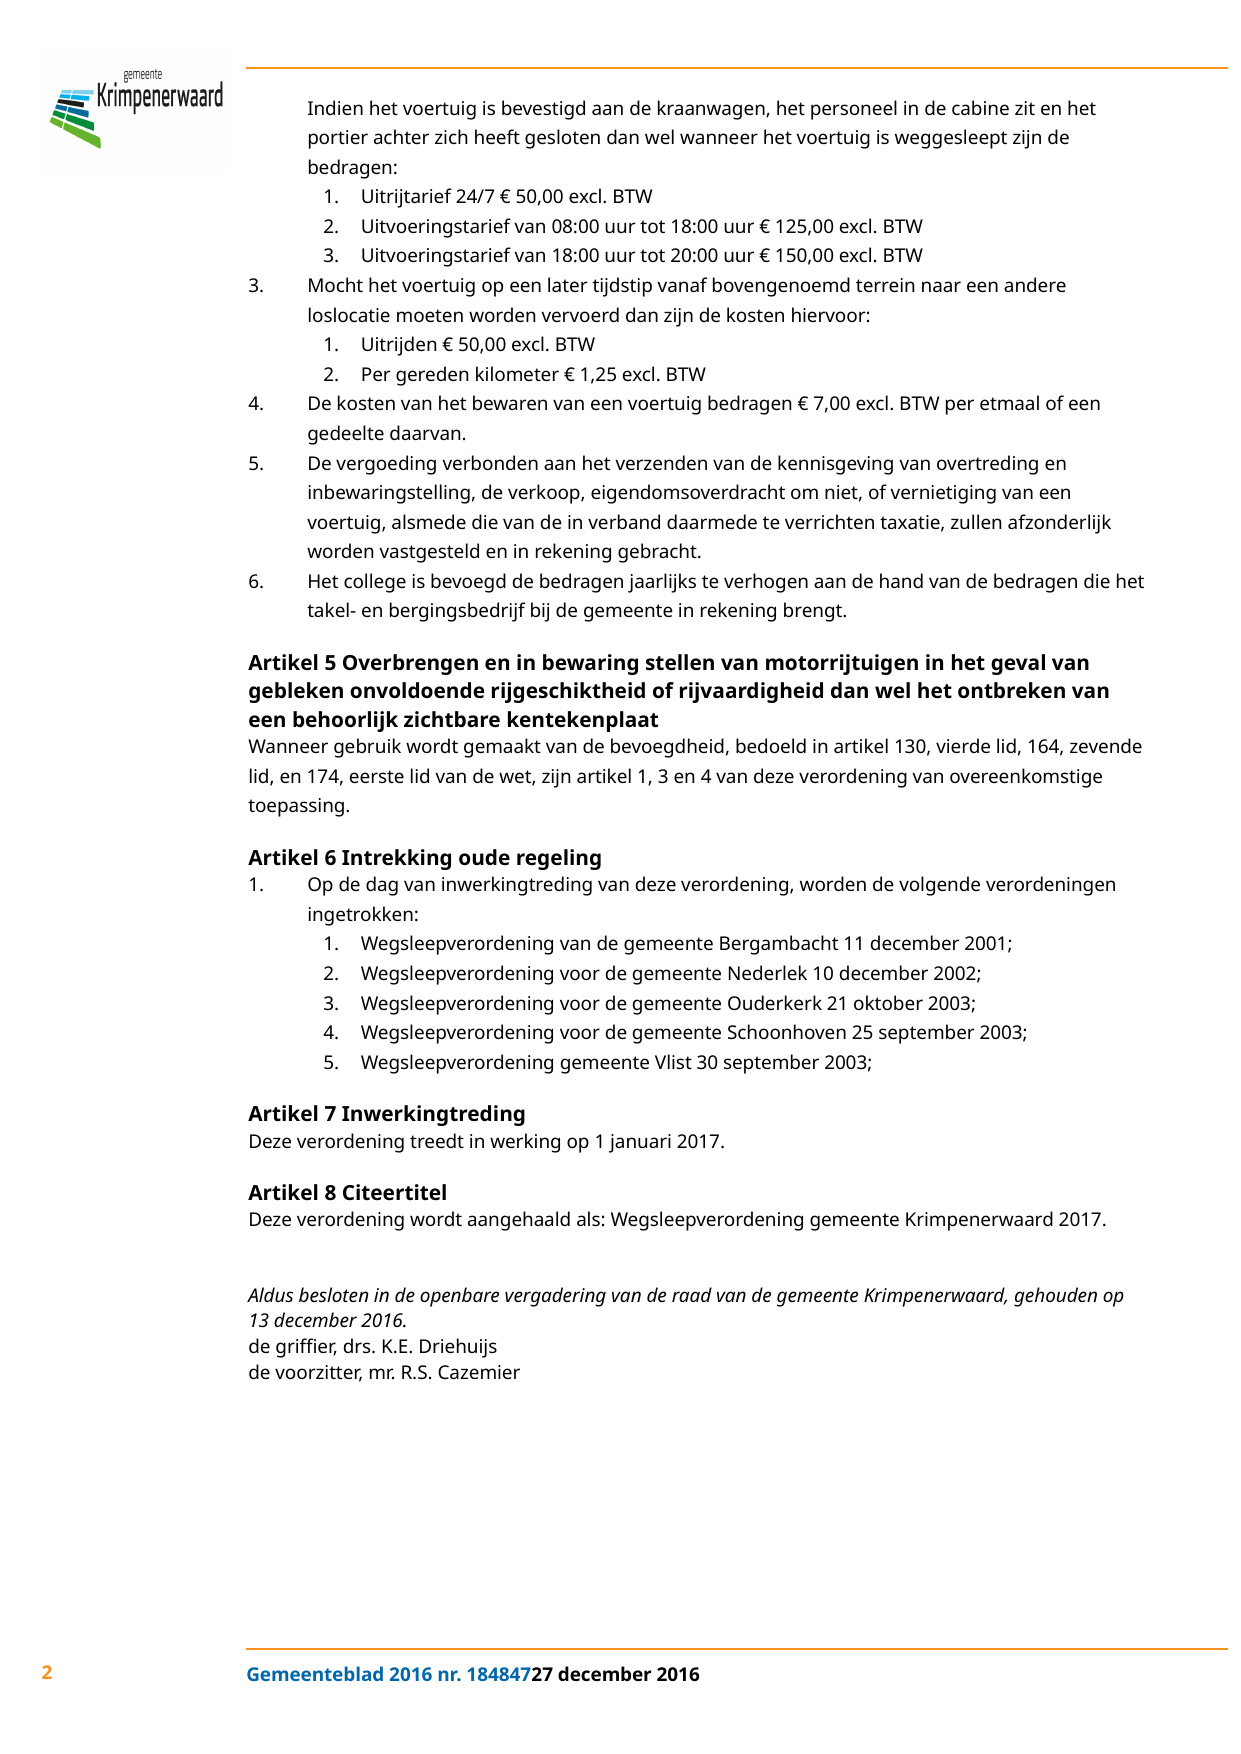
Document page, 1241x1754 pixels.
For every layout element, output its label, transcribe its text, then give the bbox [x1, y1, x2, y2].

text Deze verordening treedt in werking op 1 januari 2017. [248, 1128, 1152, 1153]
list Wegsleepverordening gemeente Vlist 30 september 2003; [323, 1049, 1152, 1075]
list Op de dag van inwerkingtreding van deze verordening, worden de volgende verordeningen ingetrokken: [248, 871, 1152, 927]
text Wanneer gebruik wordt gemaakt van de bevoegdheid, bedoeld in artikel 130, vierde lid, 164, zevende lid, en 174, eerste lid van de wet, zijn artikel 1, 3 en 4 van deze verordening van overeenkomstige toepassing. [248, 733, 1152, 818]
list Uitrijden € 50,00 excl. BTW [323, 331, 1152, 357]
list Wegsleepverordening van de gemeente Bergambacht 11 december 2001; [323, 931, 1152, 956]
list Uitvoeringstarief van 18:00 uur tot 20:00 uur € 150,00 excl. BTW [323, 243, 1152, 268]
list Wegsleepverordening voor de gemeente Ouderkerk 21 oktober 2003; [323, 990, 1152, 1016]
list Uitrijtarief 24/7 € 50,00 excl. BTW [323, 183, 1152, 209]
text Artikel 5 Overbrengen en in bewaring stellen van motorrijtuigen in het geval van gebleken onvoldoende rijgeschiktheid of rijvaardigheid dan wel het ontbreken van een behoorlijk zichtbare kentekenplaat [248, 648, 1152, 733]
list Indien het voertuig is bevestigd aan de kraanwagen, het personeel in de cabine zit en het portier achter zich heeft gesloten dan wel wanneer het voertuig is weggesleept zijn de bedragen: [248, 95, 1152, 180]
text Deze verordening wordt aangehaald als: Wegsleepverordening gemeente Krimpenerwaard 2017. [248, 1207, 1152, 1232]
text Aldus besloten in de openbare vergadering van de raad van de gemeente Krimpenerwaard, gehouden op 13 december 2016. [248, 1282, 1152, 1333]
list Wegsleepverordening voor de gemeente Schoonhoven 25 september 2003; [323, 1019, 1152, 1045]
text de griffier, drs. K.E. Driehuijs [248, 1333, 1152, 1359]
list Uitvoeringstarief van 08:00 uur tot 18:00 uur € 125,00 excl. BTW [323, 213, 1152, 239]
text Artikel 7 Inwerkingtreding [248, 1099, 1152, 1128]
text Artikel 6 Intrekking oude regeling [248, 843, 1152, 871]
text de voorzitter, mr. R.S. Cazemier [248, 1359, 1152, 1385]
text Artikel 8 Citeertitel [248, 1178, 1152, 1207]
list Wegsleepverordening voor de gemeente Nederlek 10 december 2002; [323, 960, 1152, 986]
list Per gereden kilometer € 1,25 excl. BTW [323, 361, 1152, 387]
list De kosten van het bewaren van een voertuig bedragen € 7,00 excl. BTW per etmaal of een gedeelte daarvan. [248, 391, 1152, 446]
list Het college is bevoegd de bedragen jaarlijks te verhogen aan de hand van de bedragen die het takel- en bergingsbedrijf bij de gemeente in rekening brengt. [248, 568, 1152, 623]
list De vergoeding verbonden aan het verzenden van de kennisgeving van overtreding en inbewaringstelling, de verkoop, eigendomsoverdracht om niet, of vernietiging van een voertuig, alsmede die van de in verband daarmede te verrichten taxatie, zullen afzonderlijk worden vastgesteld en in rekening gebracht. [248, 450, 1152, 564]
picture [41, 47, 231, 172]
list Mocht het voertuig op een later tijdstip vanaf bovengenoemd terrein naar een andere loslocatie moeten worden vervoerd dan zijn de kosten hiervoor: [248, 272, 1152, 328]
